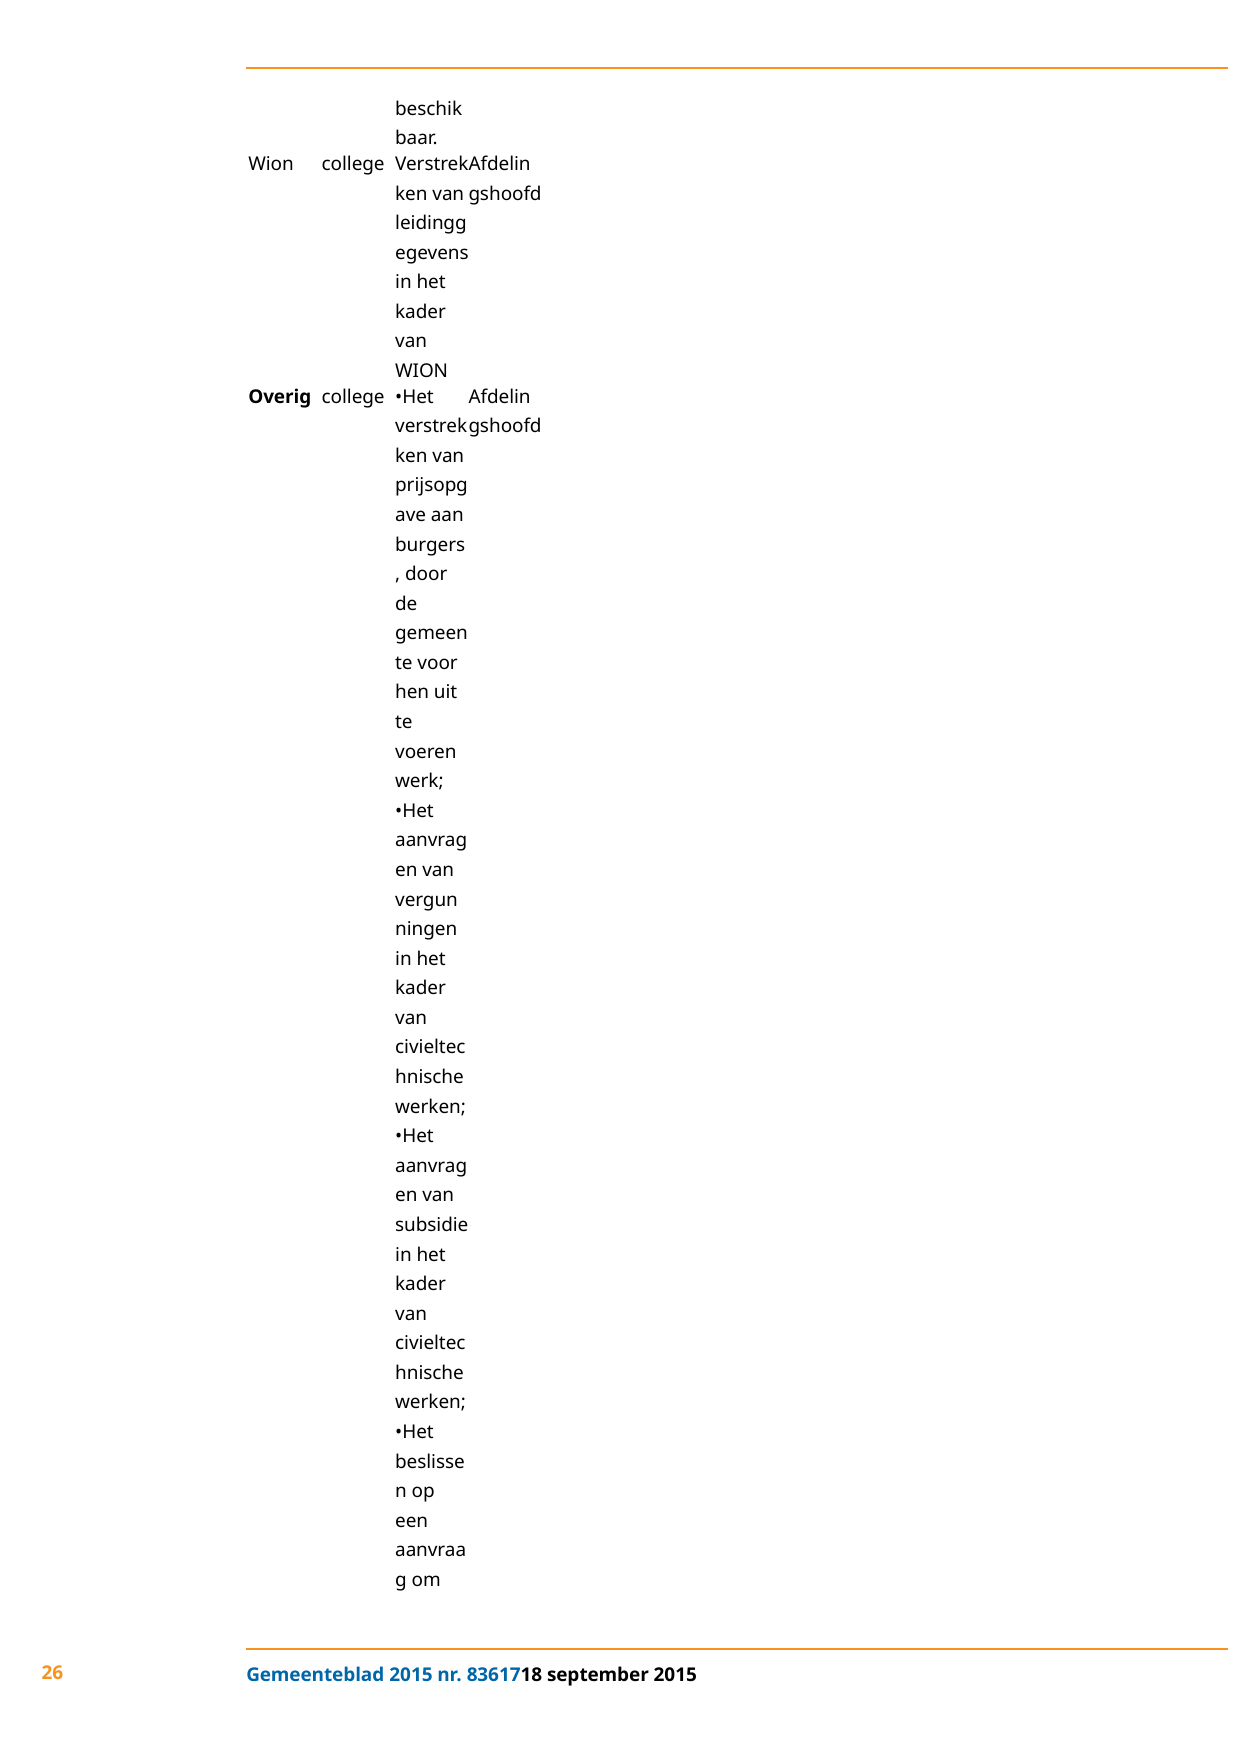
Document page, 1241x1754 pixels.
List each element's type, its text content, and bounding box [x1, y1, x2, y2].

table_cell [321, 95, 395, 150]
table_cell Overig [248, 383, 321, 1592]
table_cell [542, 95, 711, 150]
table_cell [542, 383, 711, 1592]
table_cell college [321, 383, 395, 1592]
table_cell Afdelingshoofd [468, 383, 542, 1592]
picture [41, 47, 231, 172]
table_cell Afdelingshoofd [468, 150, 542, 383]
table_cell Verstrekken van leidinggegevens in het kader van WION [395, 150, 468, 383]
table_cell [248, 95, 321, 150]
table_cell [542, 150, 711, 383]
table_cell college [321, 150, 395, 383]
table_cell beschikbaar. [395, 95, 468, 150]
table_cell •Het verstrekken van prijsopgave aan burgers, door de gemeente voor hen uit te voeren werk; •Het aanvragen van vergunningen in het kader van civieltechnische werken; •Het aanvragen van subsidie in het kader van civieltechnische werken; •Het beslissen op een aanvraag om [395, 383, 468, 1592]
table_cell Wion [248, 150, 321, 383]
table_cell [468, 95, 542, 150]
